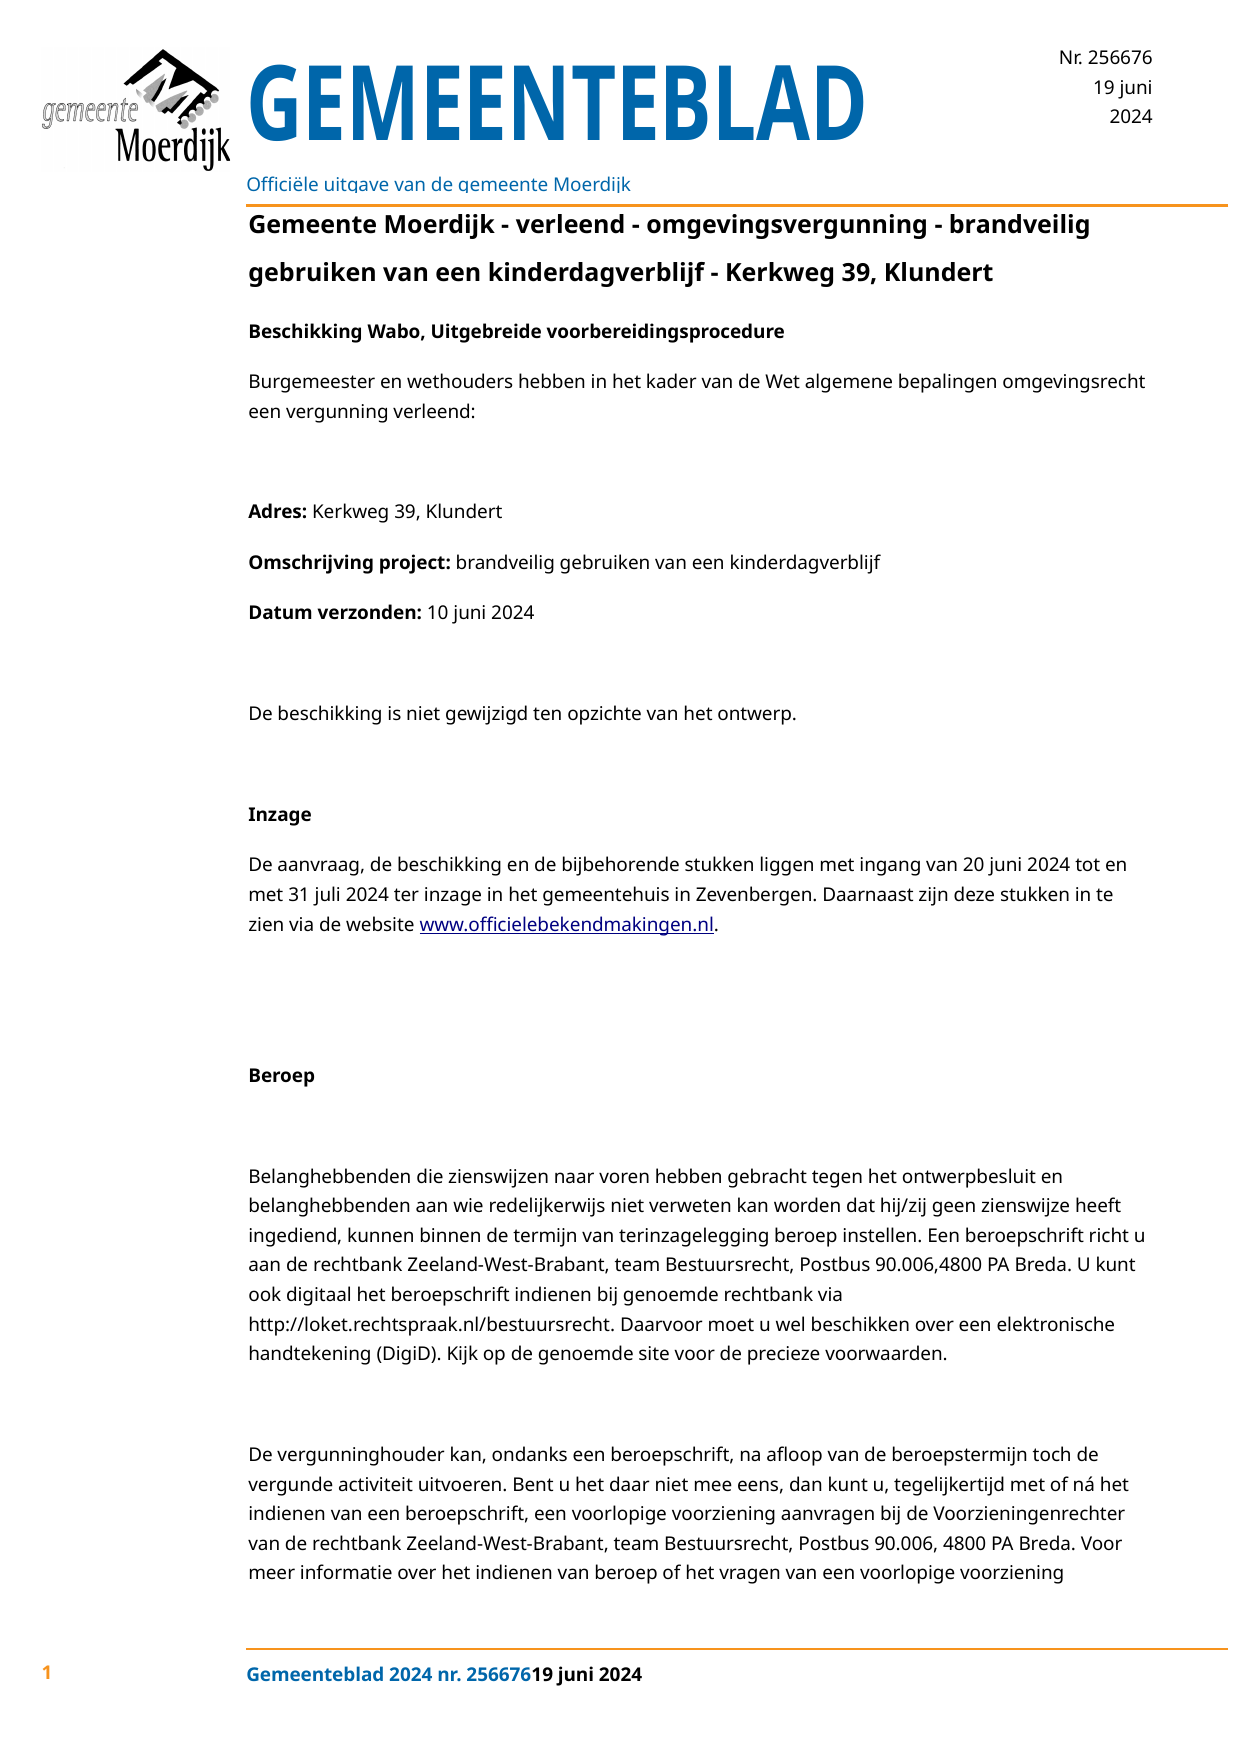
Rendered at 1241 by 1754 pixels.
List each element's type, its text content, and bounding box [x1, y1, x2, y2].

text Datum verzonden: 10 juni 2024 [248, 599, 1152, 625]
text De beschikking is niet gewijzigd ten opzichte van het ontwerp. [248, 700, 1152, 726]
text Burgemeester en wethouders hebben in het kader van de Wet algemene bepalingen omgevingsrecht een vergunning verleend: [248, 368, 1152, 424]
text De vergunninghouder kan, ondanks een beroepschrift, na afloop van de beroepstermijn toch de vergunde activiteit uitvoeren. Bent u het daar niet mee eens, dan kunt u, tegelijkertijd met of ná het indienen van een beroepschrift, een voorlopige voorziening aanvragen bij de Voorzieningenrechter van de rechtbank Zeeland-West-Brabant, team Bestuursrecht, Postbus 90.006, 4800 PA Breda. Voor meer informatie over het indienen van beroep of het vragen van een voorlopige voorziening [248, 1441, 1152, 1585]
picture [41, 47, 231, 172]
text Omschrijving project: brandveilig gebruiken van een kinderdagverblijf [248, 549, 1152, 575]
text Beroep [248, 1062, 1152, 1088]
text De aanvraag, de beschikking en de bijbehorende stukken liggen met ingang van 20 juni 2024 tot en met 31 juli 2024 ter inzage in het gemeentehuis in Zevenbergen. Daarnaast zijn deze stukken in te zien via de website www.officielebekendmakingen.nl. [248, 852, 1152, 937]
text Gemeente Moerdijk - verleend - omgevingsvergunning - brandveilig gebruiken van een kinderdagverblijf - Kerkweg 39, Klundert [248, 207, 1152, 288]
text Beschikking Wabo, Uitgebreide voorbereidingsprocedure [248, 318, 1152, 344]
text Inzage [248, 801, 1152, 827]
text Belanghebbenden die zienswijzen naar voren hebben gebracht tegen het ontwerpbesluit en belanghebbenden aan wie redelijkerwijs niet verweten kan worden dat hij/zij geen zienswijze heeft ingediend, kunnen binnen de termijn van terinzagelegging beroep instellen. Een beroepschrift richt u aan de rechtbank Zeeland-West-Brabant, team Bestuursrecht, Postbus 90.006,4800 PA Breda. U kunt ook digitaal het beroepschrift indienen bij genoemde rechtbank via http://loket.rechtspraak.nl/bestuursrecht. Daarvoor moet u wel beschikken over een elektronische handtekening (DigiD). Kijk op de genoemde site voor de precieze voorwaarden. [248, 1163, 1152, 1366]
text Adres: Kerkweg 39, Klundert [248, 499, 1152, 524]
